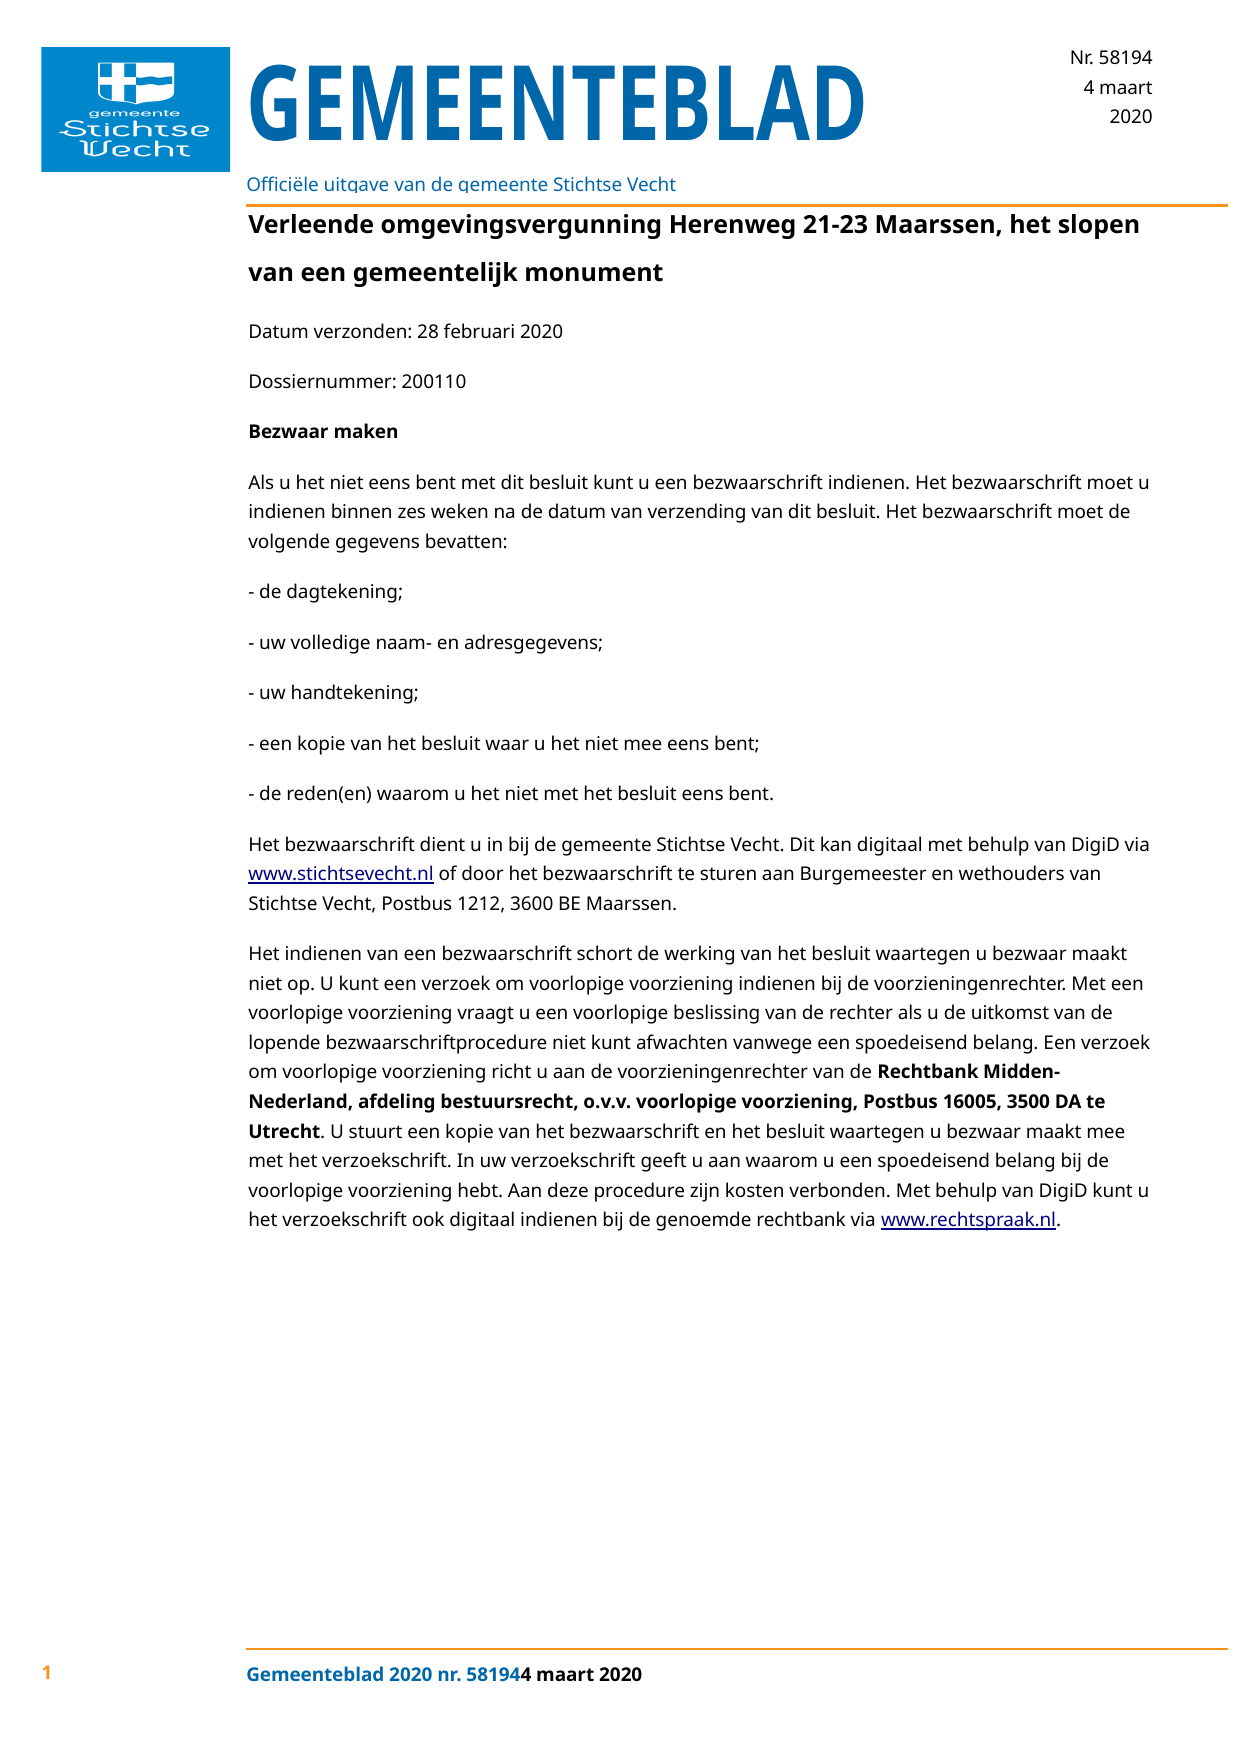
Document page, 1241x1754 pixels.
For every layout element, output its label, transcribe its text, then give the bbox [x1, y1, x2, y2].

text - uw volledige naam- en adresgegevens; [248, 629, 1152, 655]
text Het indienen van een bezwaarschrift schort de werking van het besluit waartegen u bezwaar maakt niet op. U kunt een verzoek om voorlopige voorziening indienen bij de voorzieningenrechter. Met een voorlopige voorziening vraagt u een voorlopige beslissing van de rechter als u de uitkomst van de lopende bezwaarschriftprocedure niet kunt afwachten vanwege een spoedeisend belang. Een verzoek om voorlopige voorziening richt u aan de voorzieningenrechter van de Rechtbank Midden-Nederland, afdeling bestuursrecht, o.v.v. voorlopige voorziening, Postbus 16005, 3500 DA te Utrecht. U stuurt een kopie van het bezwaarschrift en het besluit waartegen u bezwaar maakt mee met het verzoekschrift. In uw verzoekschrift geeft u aan waarom u een spoedeisend belang bij de voorlopige voorziening hebt. Aan deze procedure zijn kosten verbonden. Met behulp van DigiD kunt u het verzoekschrift ook digitaal indienen bij de genoemde rechtbank via www.rechtspraak.nl. [248, 940, 1152, 1232]
text Datum verzonden: 28 februari 2020 [248, 318, 1152, 344]
text Het bezwaarschrift dient u in bij de gemeente Stichtse Vecht. Dit kan digitaal met behulp van DigiD via www.stichtsevecht.nl of door het bezwaarschrift te sturen aan Burgemeester en wethouders van Stichtse Vecht, Postbus 1212, 3600 BE Maarssen. [248, 831, 1152, 916]
text - uw handtekening; [248, 679, 1152, 705]
picture [99, 63, 135, 101]
text Verleende omgevingsvergunning Herenweg 21-23 Maarssen, het slopen van een gemeentelijk monument [248, 207, 1152, 288]
text - de dagtekening; [248, 579, 1152, 604]
text - de reden(en) waarom u het niet met het besluit eens bent. [248, 780, 1152, 806]
text Bezwaar maken [248, 419, 1152, 444]
text - een kopie van het besluit waar u het niet mee eens bent; [248, 730, 1152, 756]
text Dossiernummer: 200110 [248, 368, 1152, 394]
picture [137, 63, 174, 103]
text Als u het niet eens bent met dit besluit kunt u een bezwaarschrift indienen. Het bezwaarschrift moet u indienen binnen zes weken na de datum van verzending van dit besluit. Het bezwaarschrift moet de volgende gegevens bevatten: [248, 469, 1152, 554]
